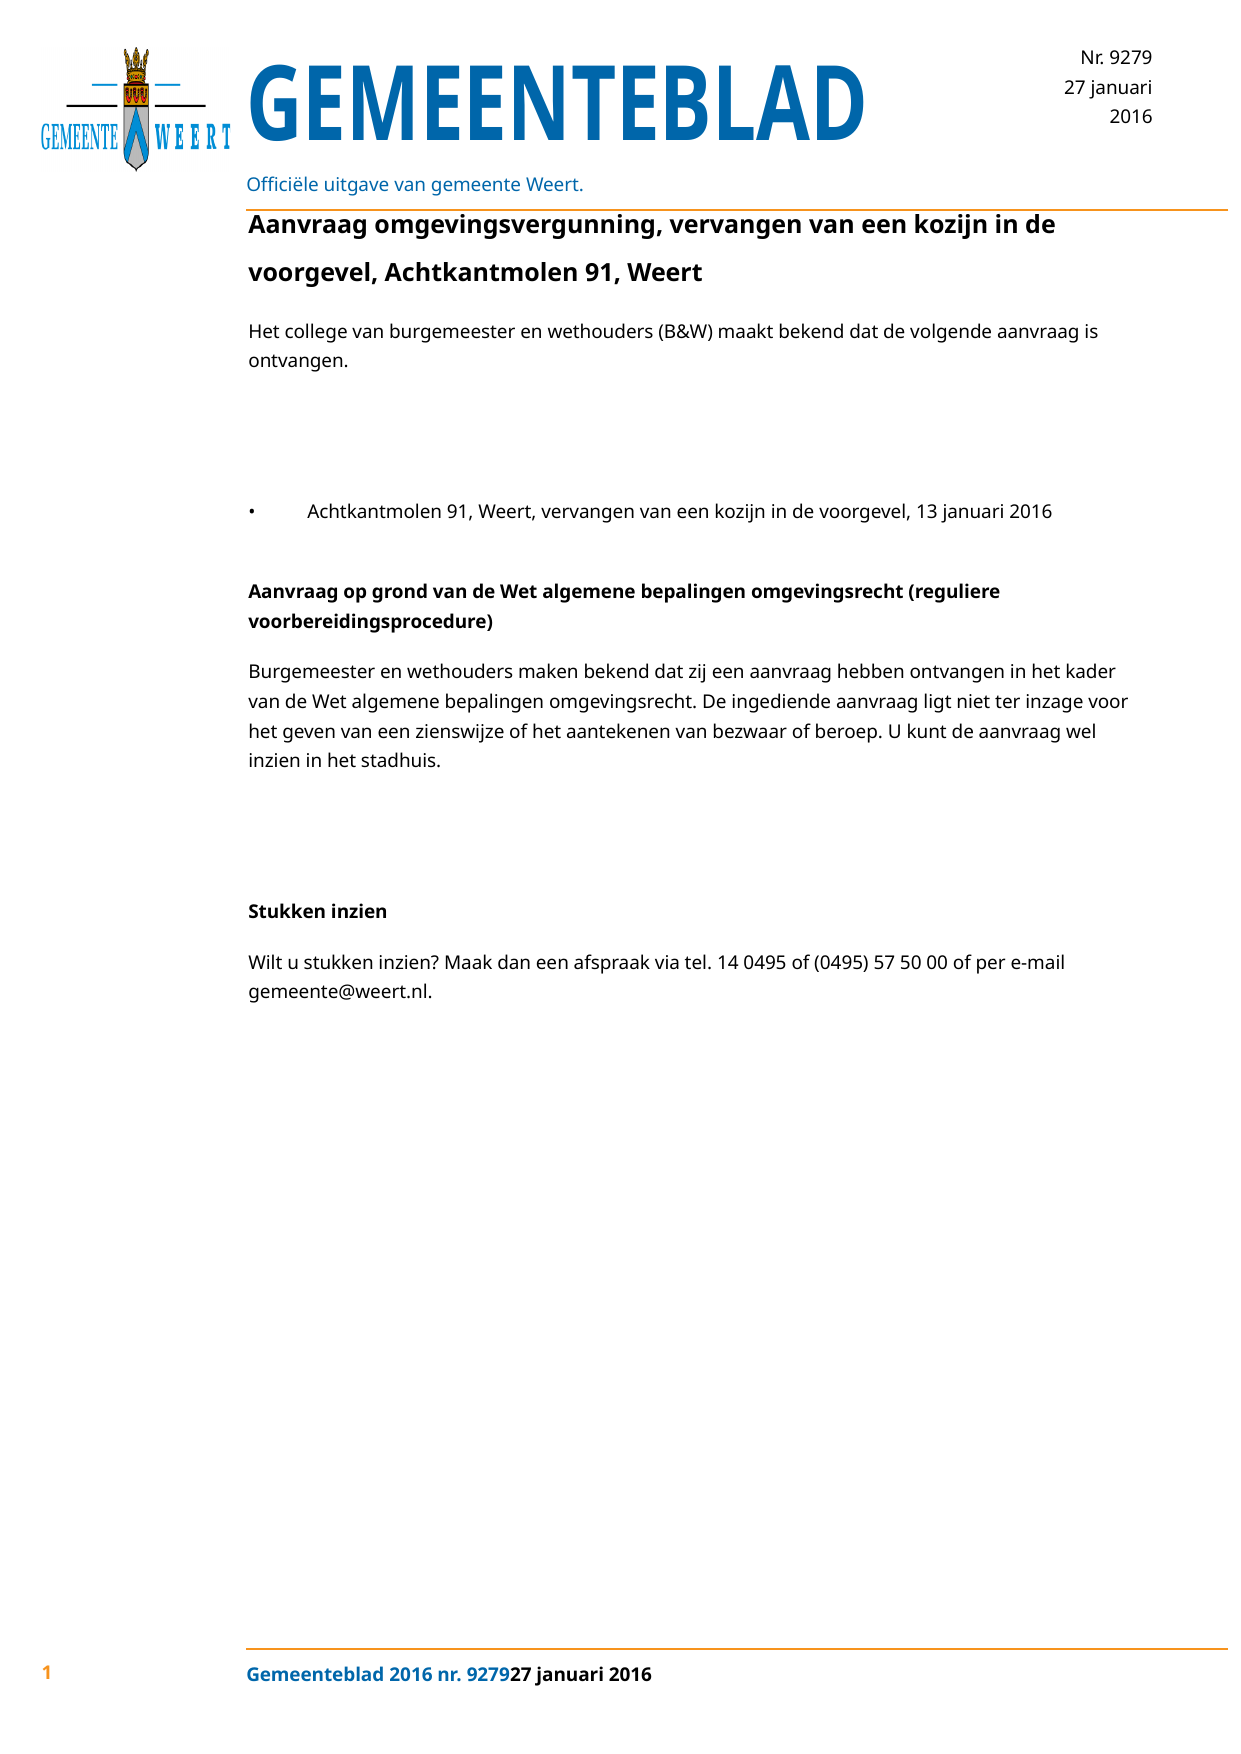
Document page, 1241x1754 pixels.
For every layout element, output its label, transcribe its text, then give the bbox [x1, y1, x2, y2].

text Stukken inzien [248, 899, 1152, 924]
picture [41, 47, 231, 172]
text Aanvraag omgevingsvergunning, vervangen van een kozijn in de voorgevel, Achtkantmolen 91, Weert [248, 211, 1152, 288]
list Achtkantmolen 91, Weert, vervangen van een kozijn in de voorgevel, 13 januari 2016 [248, 499, 1152, 524]
text Wilt u stukken inzien? Maak dan een afspraak via tel. 14 0495 of (0495) 57 50 00 of per e-mail gemeente@weert.nl. [248, 949, 1152, 1004]
text Aanvraag op grond van de Wet algemene bepalingen omgevingsrecht (reguliere voorbereidingsprocedure) [248, 579, 1152, 634]
text Burgemeester en wethouders maken bekend dat zij een aanvraag hebben ontvangen in het kader van de Wet algemene bepalingen omgevingsrecht. De ingediende aanvraag ligt niet ter inzage voor het geven van een zienswijze of het aantekenen van bezwaar of beroep. U kunt de aanvraag wel inzien in het stadhuis. [248, 659, 1152, 773]
text Het college van burgemeester en wethouders (B&W) maakt bekend dat de volgende aanvraag is ontvangen. [248, 318, 1152, 373]
